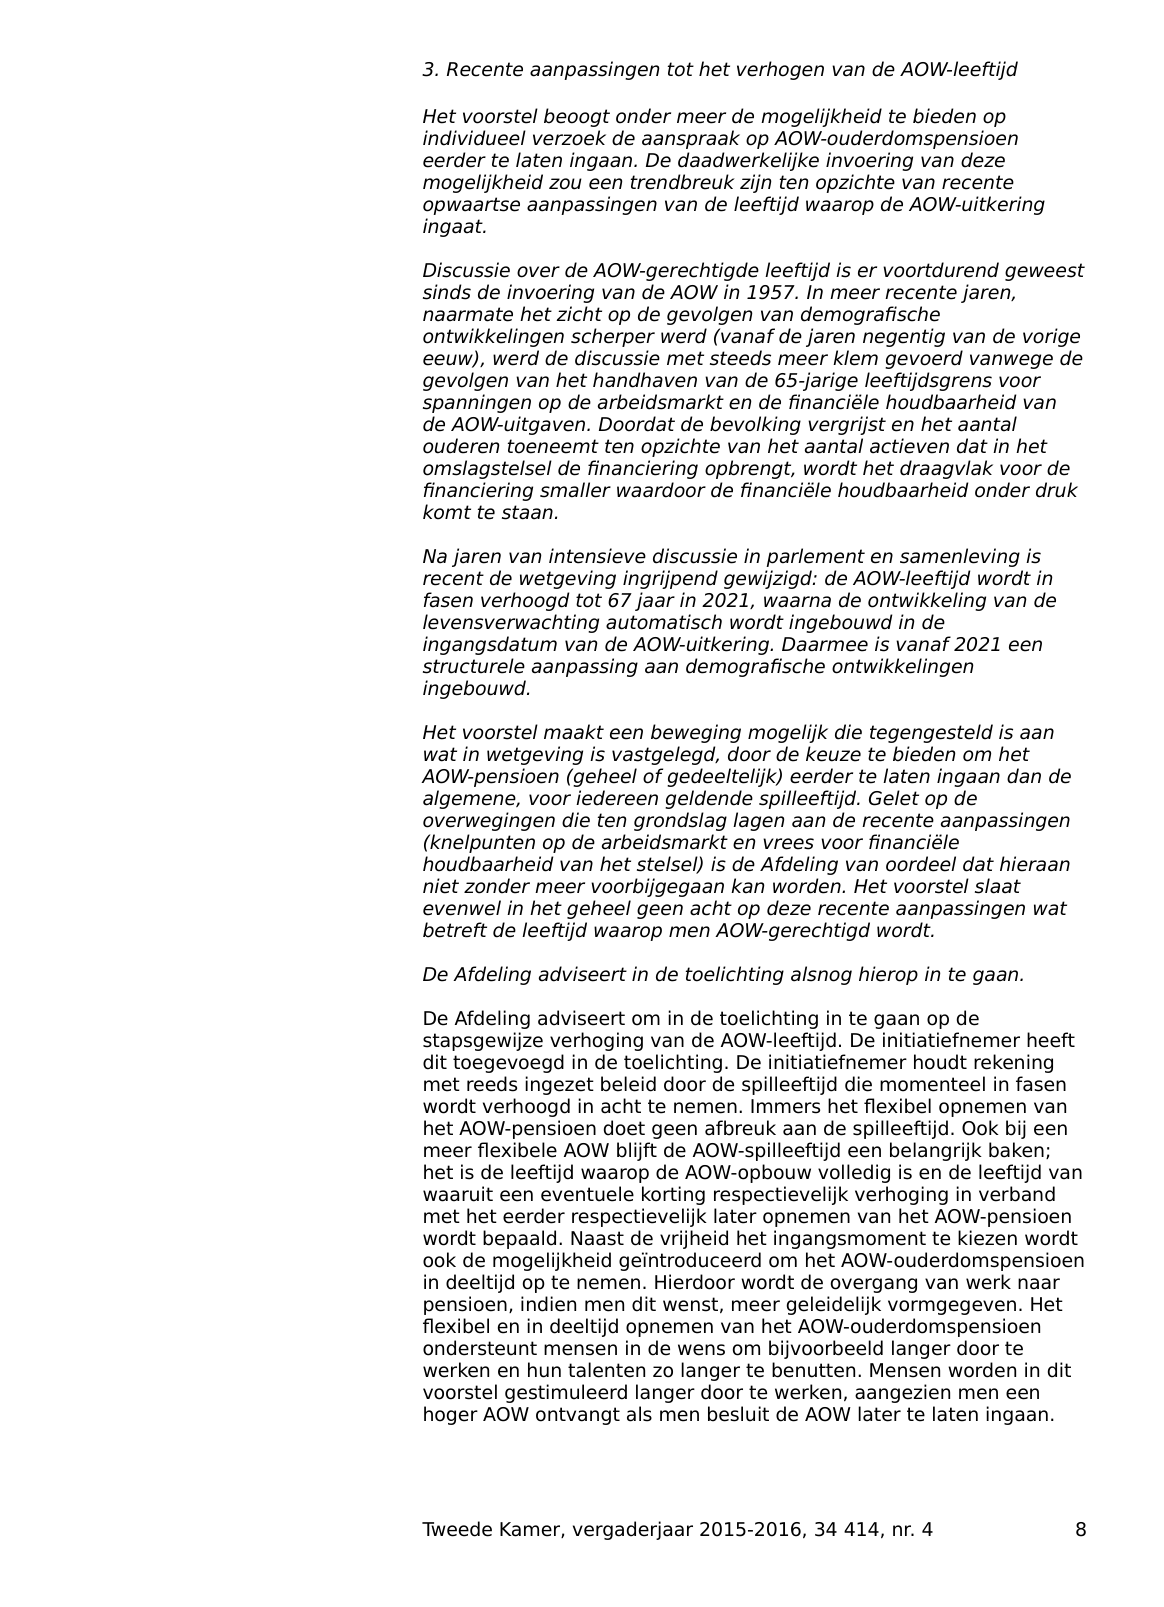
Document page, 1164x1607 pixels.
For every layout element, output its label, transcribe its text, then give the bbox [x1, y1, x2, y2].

text Na jaren van intensieve discussie in parlement en samenleving is recent de wetgeving ingrijpend gewijzigd: de AOW-leeftijd wordt in fasen verhoogd tot 67 jaar in 2021, waarna de ontwikkeling van de levensverwachting automatisch wordt ingebouwd in de ingangsdatum van de AOW-uitkering. Daarmee is vanaf 2021 een structurele aanpassing aan demografische ontwikkelingen ingebouwd. [422, 546, 1087, 700]
text De Afdeling adviseert om in de toelichting in te gaan op de stapsgewijze verhoging van de AOW-leeftijd. De initiatiefnemer heeft dit toegevoegd in de toelichting. De initiatiefnemer houdt rekening met reeds ingezet beleid door de spilleeftijd die momenteel in fasen wordt verhoogd in acht te nemen. Immers het flexibel opnemen van het AOW-pensioen doet geen afbreuk aan de spilleeftijd. Ook bij een meer flexibele AOW blijft de AOW-spilleeftijd een belangrijk baken; het is de leeftijd waarop de AOW-opbouw volledig is en de leeftijd van waaruit een eventuele korting respectievelijk verhoging in verband met het eerder respectievelijk later opnemen van het AOW-pensioen wordt bepaald. Naast de vrijheid het ingangsmoment te kiezen wordt ook de mogelijkheid geïntroduceerd om het AOW-ouderdomspensioen in deeltijd op te nemen. Hierdoor wordt de overgang van werk naar pensioen, indien men dit wenst, meer geleidelijk vormgegeven. Het flexibel en in deeltijd opnemen van het AOW-ouderdomspensioen ondersteunt mensen in de wens om bijvoorbeeld langer door te werken en hun talenten zo langer te benutten. Mensen worden in dit voorstel gestimuleerd langer door te werken, aangezien men een hoger AOW ontvangt als men besluit de AOW later te laten ingaan. [422, 1008, 1087, 1426]
subtitle 3. Recente aanpassingen tot het verhogen van de AOW-leeftijd [422, 59, 1087, 81]
text De Afdeling adviseert in de toelichting alsnog hierop in te gaan. [422, 964, 1087, 986]
text Het voorstel beoogt onder meer de mogelijkheid te bieden op individueel verzoek de aanspraak op AOW-ouderdomspensioen eerder te laten ingaan. De daadwerkelijke invoering van deze mogelijkheid zou een trendbreuk zijn ten opzichte van recente opwaartse aanpassingen van de leeftijd waarop de AOW-uitkering ingaat. [422, 106, 1087, 238]
text Het voorstel maakt een beweging mogelijk die tegengesteld is aan wat in wetgeving is vastgelegd, door de keuze te bieden om het AOW-pensioen (geheel of gedeeltelijk) eerder te laten ingaan dan de algemene, voor iedereen geldende spilleeftijd. Gelet op de overwegingen die ten grondslag lagen aan de recente aanpassingen (knelpunten op de arbeidsmarkt en vrees voor financiële houdbaarheid van het stelsel) is de Afdeling van oordeel dat hieraan niet zonder meer voorbijgegaan kan worden. Het voorstel slaat evenwel in het geheel geen acht op deze recente aanpassingen wat betreft de leeftijd waarop men AOW-gerechtigd wordt. [422, 722, 1087, 942]
text Discussie over de AOW-gerechtigde leeftijd is er voortdurend geweest sinds de invoering van de AOW in 1957. In meer recente jaren, naarmate het zicht op de gevolgen van demografische ontwikkelingen scherper werd (vanaf de jaren negentig van de vorige eeuw), werd de discussie met steeds meer klem gevoerd vanwege de gevolgen van het handhaven van de 65-jarige leeftijdsgrens voor spanningen op de arbeidsmarkt en de financiële houdbaarheid van de AOW-uitgaven. Doordat de bevolking vergrijst en het aantal ouderen toeneemt ten opzichte van het aantal actieven dat in het omslagstelsel de financiering opbrengt, wordt het draagvlak voor de financiering smaller waardoor de financiële houdbaarheid onder druk komt te staan. [422, 260, 1087, 524]
